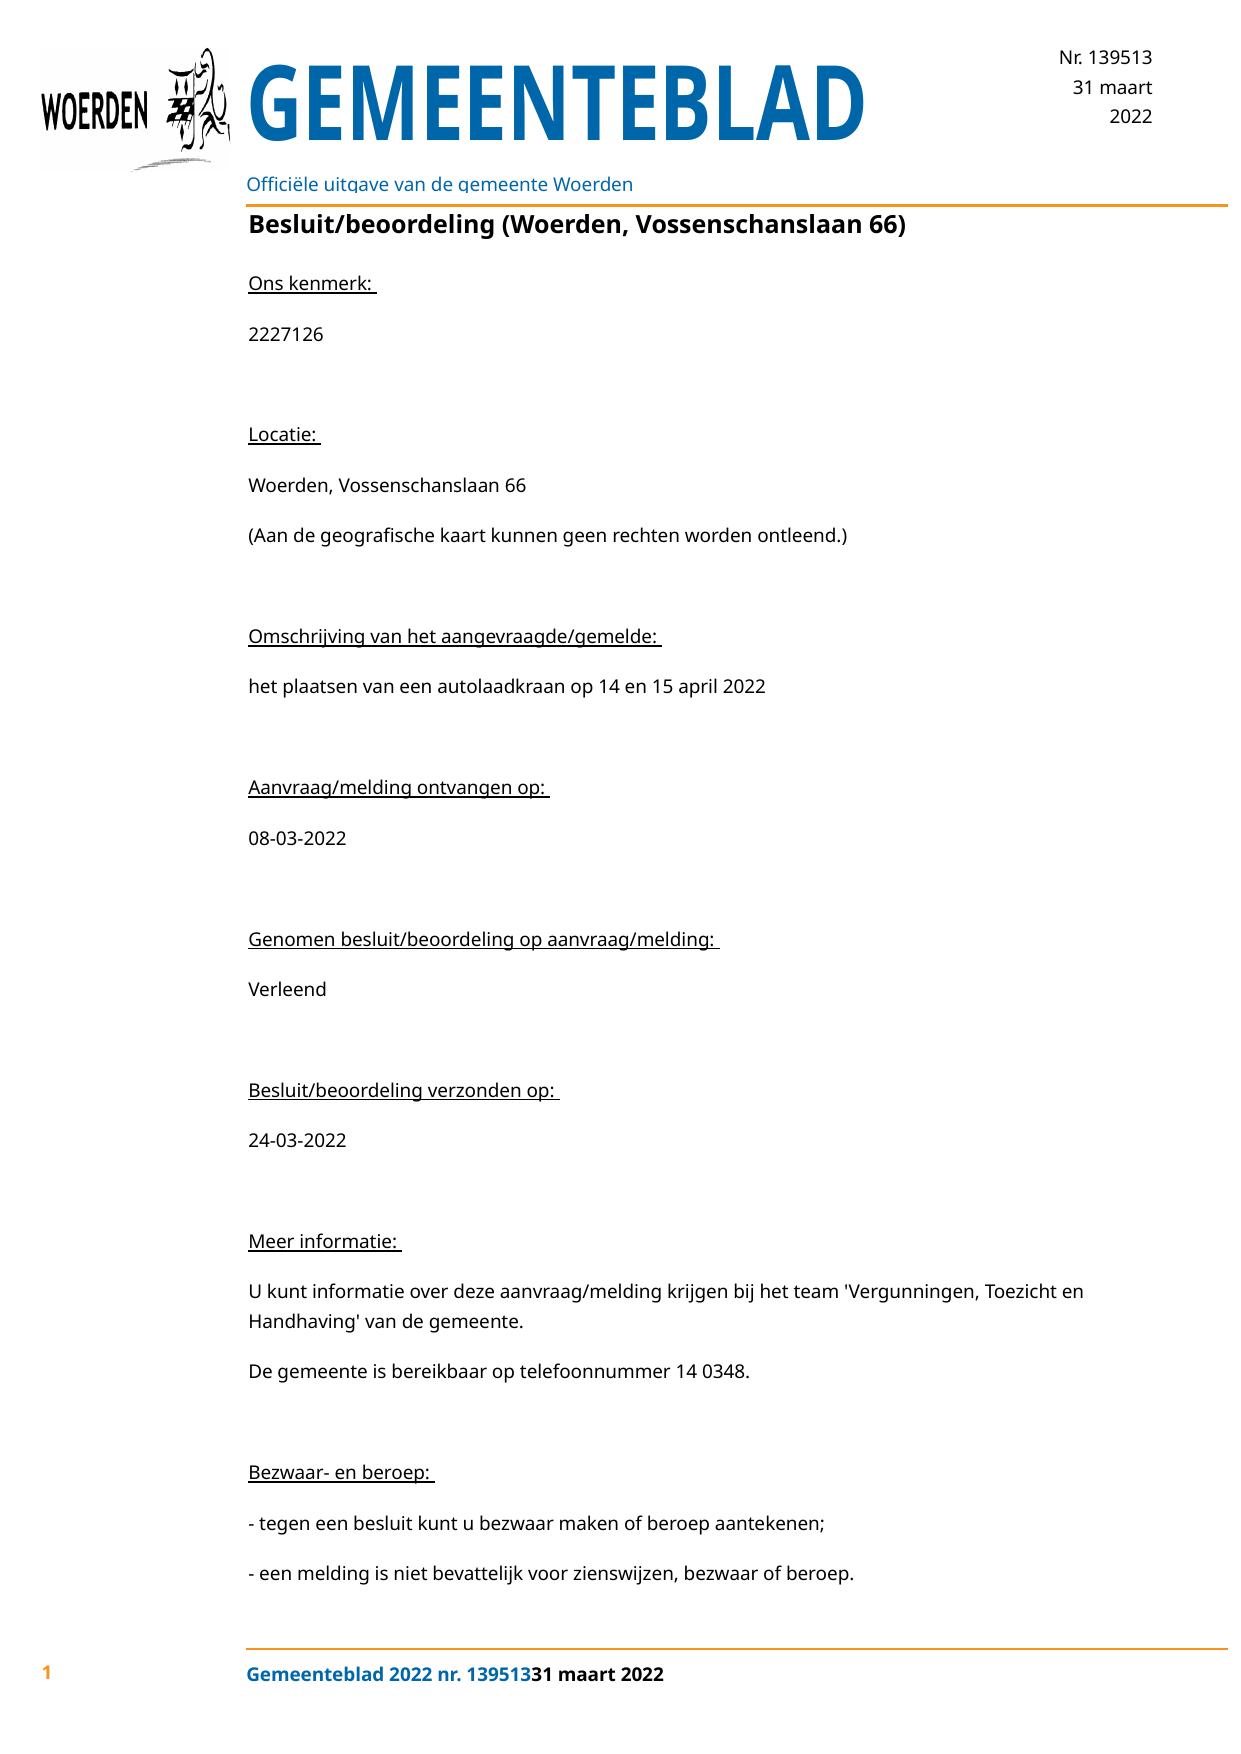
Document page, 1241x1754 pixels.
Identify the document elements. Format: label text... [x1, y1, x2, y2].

text Woerden, Vossenschanslaan 66 [248, 472, 1152, 498]
text Besluit/beoordeling verzonden op: [248, 1077, 1152, 1103]
text Aanvraag/melding ontvangen op: [248, 774, 1152, 800]
text Besluit/beoordeling (Woerden, Vossenschanslaan 66) [248, 207, 1152, 241]
text 24-03-2022 [248, 1127, 1152, 1153]
text Bezwaar- en beroep: [248, 1459, 1152, 1485]
text Locatie: [248, 422, 1152, 447]
text U kunt informatie over deze aanvraag/melding krijgen bij het team 'Vergunningen, Toezicht en Handhaving' van de gemeente. [248, 1279, 1152, 1334]
text het plaatsen van een autolaadkraan op 14 en 15 april 2022 [248, 674, 1152, 699]
text 08-03-2022 [248, 825, 1152, 851]
text De gemeente is bereikbaar op telefoonnummer 14 0348. [248, 1359, 1152, 1384]
text Genomen besluit/beoordeling op aanvraag/melding: [248, 926, 1152, 951]
picture [41, 47, 231, 172]
text (Aan de geografische kaart kunnen geen rechten worden ontleend.) [248, 522, 1152, 548]
text - tegen een besluit kunt u bezwaar maken of beroep aantekenen; [248, 1510, 1152, 1536]
text Ons kenmerk: [248, 270, 1152, 296]
text Omschrijving van het aangevraagde/gemelde: [248, 623, 1152, 649]
text Verleend [248, 976, 1152, 1002]
text - een melding is niet bevattelijk voor zienswijzen, bezwaar of beroep. [248, 1560, 1152, 1586]
text Meer informatie: [248, 1228, 1152, 1254]
text 2227126 [248, 321, 1152, 346]
